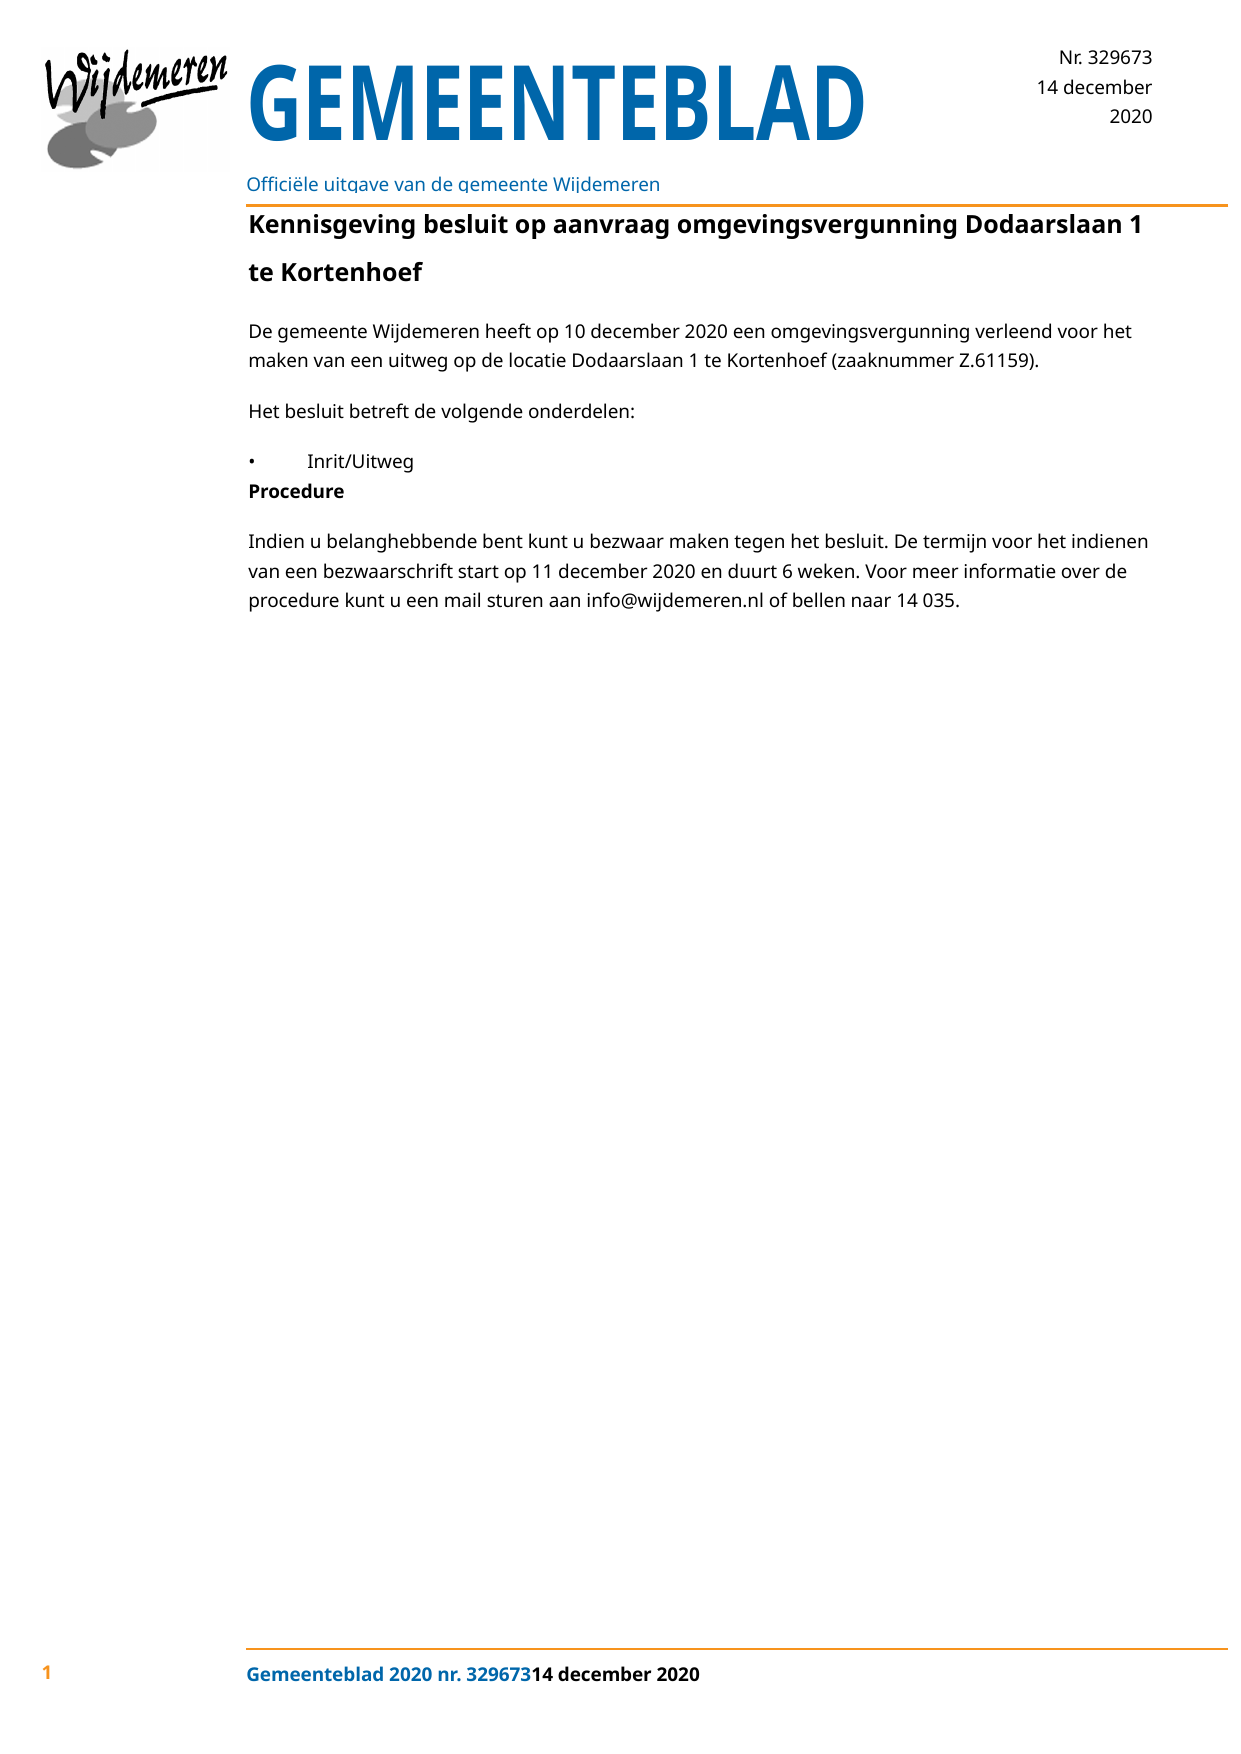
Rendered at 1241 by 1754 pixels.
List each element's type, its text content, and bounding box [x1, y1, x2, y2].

text Het besluit betreft de volgende onderdelen: [248, 398, 1152, 424]
picture [41, 47, 231, 172]
text De gemeente Wijdemeren heeft op 10 december 2020 een omgevingsvergunning verleend voor het maken van een uitweg op de locatie Dodaarslaan 1 te Kortenhoef (zaaknummer Z.61159). [248, 318, 1152, 373]
list Inrit/Uitweg [248, 448, 1152, 474]
text Procedure [248, 478, 1152, 504]
text Kennisgeving besluit op aanvraag omgevingsvergunning Dodaarslaan 1 te Kortenhoef [248, 207, 1152, 288]
text Indien u belanghebbende bent kunt u bezwaar maken tegen het besluit. De termijn voor het indienen van een bezwaarschrift start op 11 december 2020 en duurt 6 weken. Voor meer informatie over de procedure kunt u een mail sturen aan info@wijdemeren.nl of bellen naar 14 035. [248, 528, 1152, 613]
